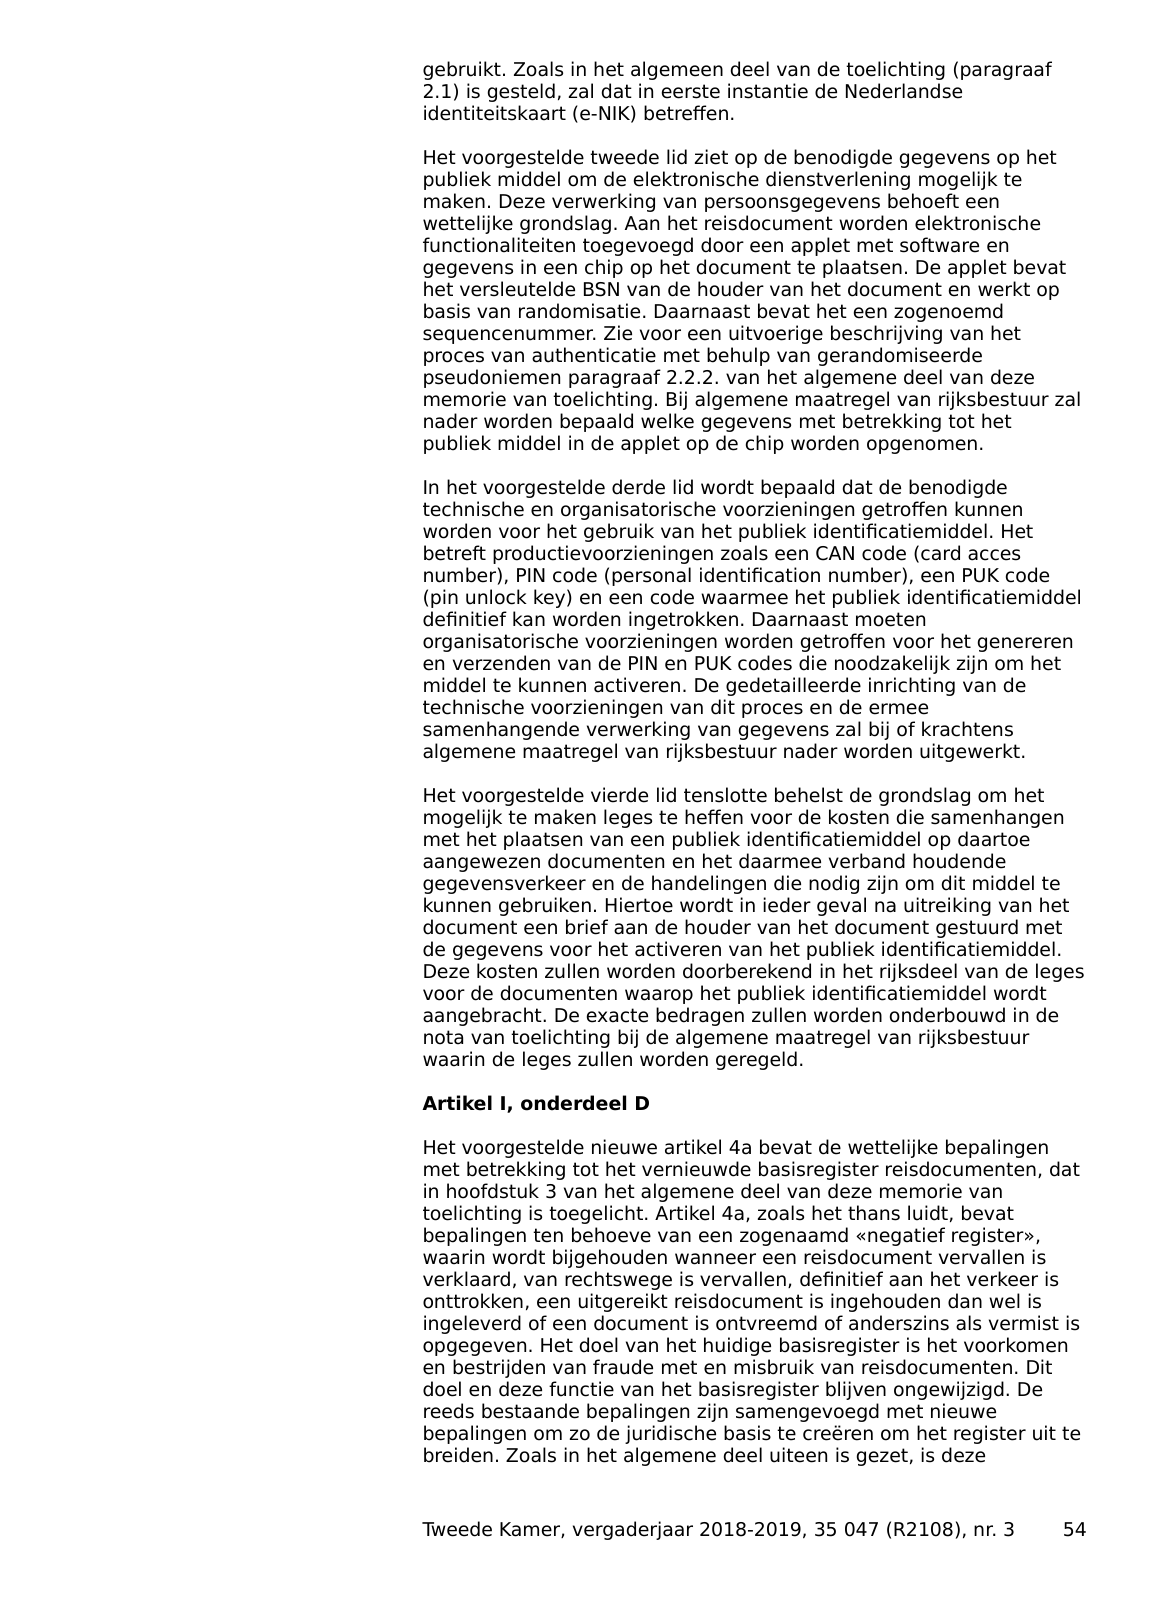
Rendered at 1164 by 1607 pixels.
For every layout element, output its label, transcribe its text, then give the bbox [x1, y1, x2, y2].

subtitle Artikel I, onderdeel D [422, 1093, 1087, 1115]
text Het voorgestelde tweede lid ziet op de benodigde gegevens op het publiek middel om de elektronische dienstverlening mogelijk te maken. Deze verwerking van persoonsgegevens behoeft een wettelijke grondslag. Aan het reisdocument worden elektronische functionaliteiten toegevoegd door een applet met software en gegevens in een chip op het document te plaatsen. De applet bevat het versleutelde BSN van de houder van het document en werkt op basis van randomisatie. Daarnaast bevat het een zogenoemd sequencenummer. Zie voor een uitvoerige beschrijving van het proces van authenticatie met behulp van gerandomiseerde pseudoniemen paragraaf 2.2.2. van het algemene deel van deze memorie van toelichting. Bij algemene maatregel van rijksbestuur zal nader worden bepaald welke gegevens met betrekking tot het publiek middel in de applet op de chip worden opgenomen. [422, 147, 1087, 455]
text In het voorgestelde derde lid wordt bepaald dat de benodigde technische en organisatorische voorzieningen getroffen kunnen worden voor het gebruik van het publiek identificatiemiddel. Het betreft productievoorzieningen zoals een CAN code (card acces number), PIN code (personal identification number), een PUK code (pin unlock key) en een code waarmee het publiek identificatiemiddel definitief kan worden ingetrokken. Daarnaast moeten organisatorische voorzieningen worden getroffen voor het genereren en verzenden van de PIN en PUK codes die noodzakelijk zijn om het middel te kunnen activeren. De gedetailleerde inrichting van de technische voorzieningen van dit proces en de ermee samenhangende verwerking van gegevens zal bij of krachtens algemene maatregel van rijksbestuur nader worden uitgewerkt. [422, 477, 1087, 763]
text gebruikt. Zoals in het algemeen deel van de toelichting (paragraaf 2.1) is gesteld, zal dat in eerste instantie de Nederlandse identiteitskaart (e-NIK) betreffen. [422, 59, 1087, 125]
text Het voorgestelde nieuwe artikel 4a bevat de wettelijke bepalingen met betrekking tot het vernieuwde basisregister reisdocumenten, dat in hoofdstuk 3 van het algemene deel van deze memorie van toelichting is toegelicht. Artikel 4a, zoals het thans luidt, bevat bepalingen ten behoeve van een zogenaamd «negatief register», waarin wordt bijgehouden wanneer een reisdocument vervallen is verklaard, van rechtswege is vervallen, definitief aan het verkeer is onttrokken, een uitgereikt reisdocument is ingehouden dan wel is ingeleverd of een document is ontvreemd of anderszins als vermist is opgegeven. Het doel van het huidige basisregister is het voorkomen en bestrijden van fraude met en misbruik van reisdocumenten. Dit doel en deze functie van het basisregister blijven ongewijzigd. De reeds bestaande bepalingen zijn samengevoegd met nieuwe bepalingen om zo de juridische basis te creëren om het register uit te breiden. Zoals in het algemene deel uiteen is gezet, is deze [422, 1137, 1087, 1467]
text Het voorgestelde vierde lid tenslotte behelst de grondslag om het mogelijk te maken leges te heffen voor de kosten die samenhangen met het plaatsen van een publiek identificatiemiddel op daartoe aangewezen documenten en het daarmee verband houdende gegevensverkeer en de handelingen die nodig zijn om dit middel te kunnen gebruiken. Hiertoe wordt in ieder geval na uitreiking van het document een brief aan de houder van het document gestuurd met de gegevens voor het activeren van het publiek identificatiemiddel. Deze kosten zullen worden doorberekend in het rijksdeel van de leges voor de documenten waarop het publiek identificatiemiddel wordt aangebracht. De exacte bedragen zullen worden onderbouwd in de nota van toelichting bij de algemene maatregel van rijksbestuur waarin de leges zullen worden geregeld. [422, 785, 1087, 1071]
